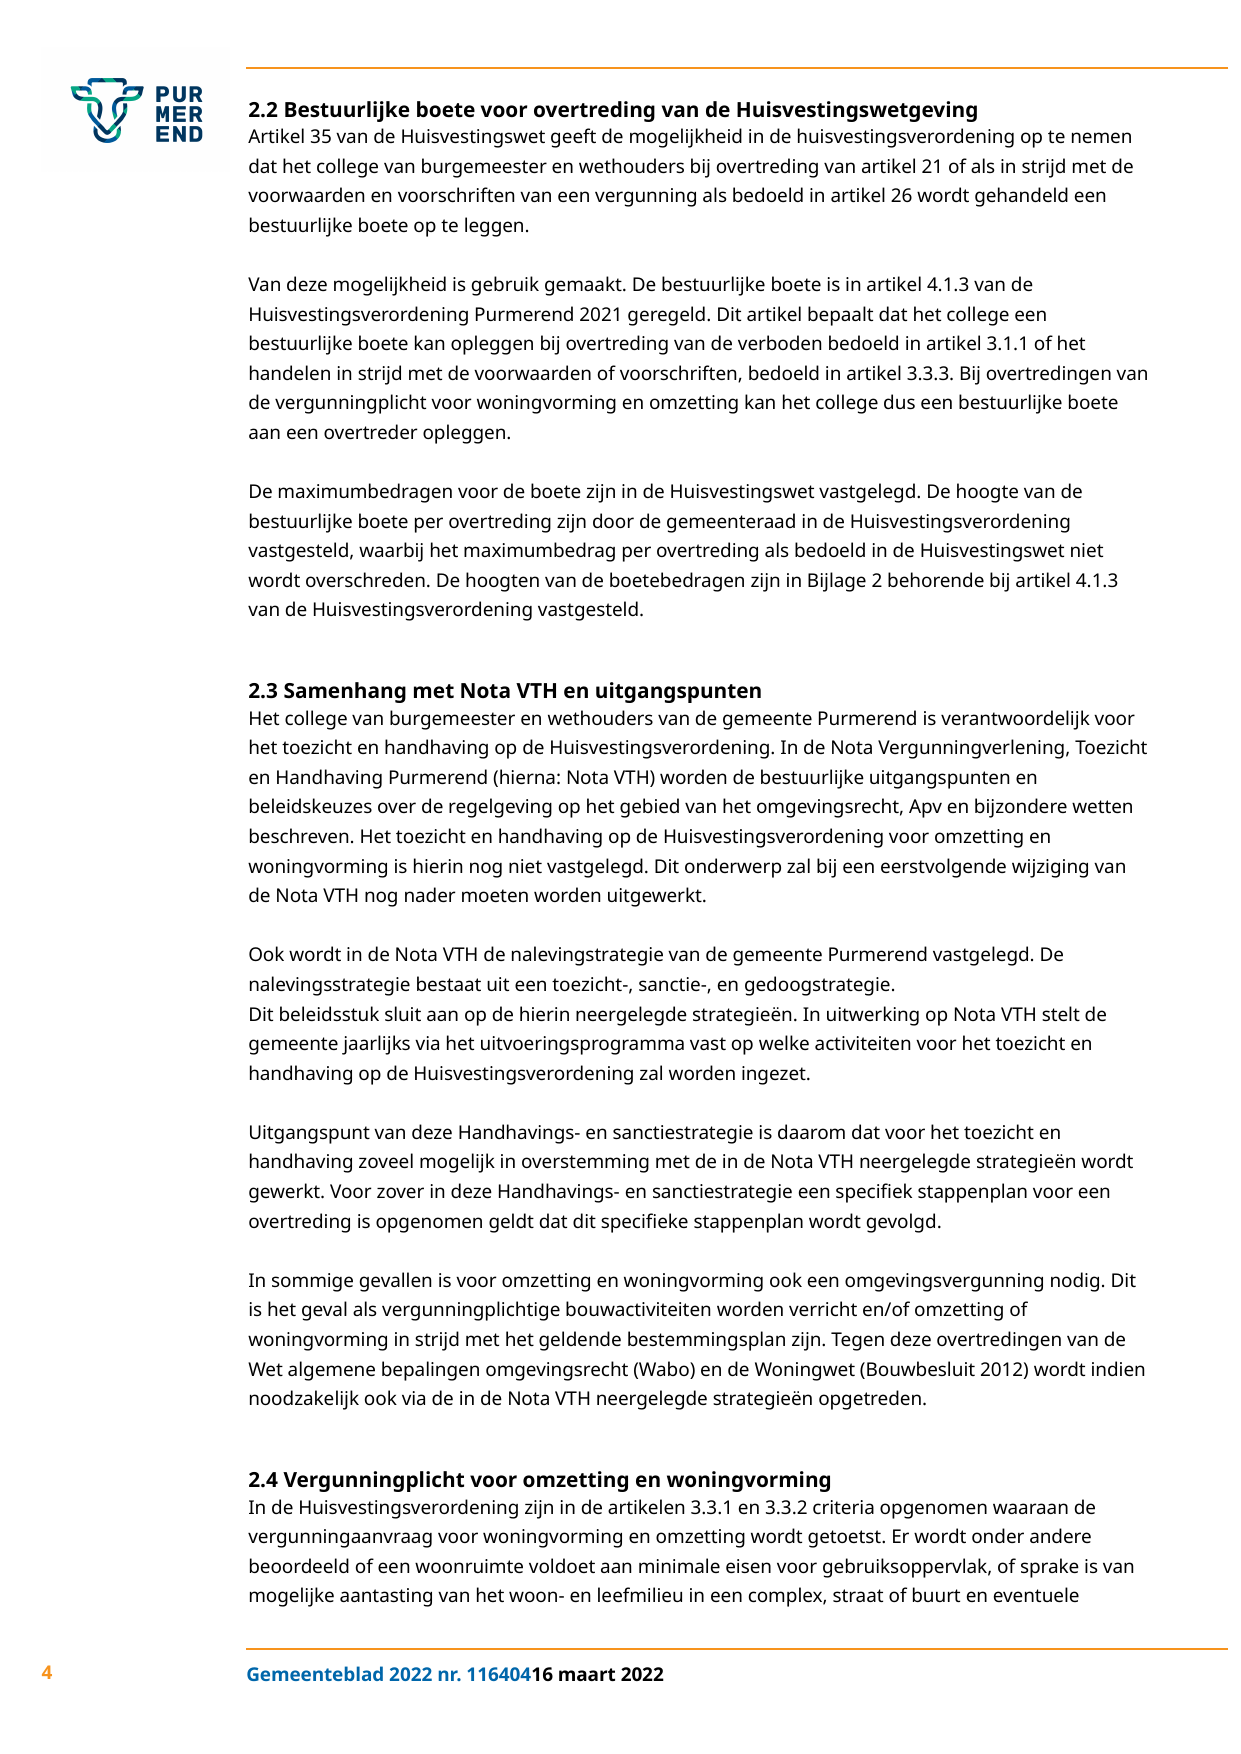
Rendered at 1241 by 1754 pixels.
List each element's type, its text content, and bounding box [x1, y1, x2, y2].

text 2.2 Bestuurlijke boete voor overtreding van de Huisvestingswetgeving [248, 95, 1152, 123]
text Artikel 35 van de Huisvestingswet geeft de mogelijkheid in de huisvestingsverordening op te nemen dat het college van burgemeester en wethouders bij overtreding van artikel 21 of als in strijd met de voorwaarden en voorschriften van een vergunning als bedoeld in artikel 26 wordt gehandeld een bestuurlijke boete op te leggen. [248, 123, 1152, 238]
text Ook wordt in de Nota VTH de nalevingstrategie van de gemeente Purmerend vastgelegd. De nalevingsstrategie bestaat uit een toezicht-, sanctie-, en gedoogstrategie. [248, 942, 1152, 997]
text Het college van burgemeester en wethouders van de gemeente Purmerend is verantwoordelijk voor het toezicht en handhaving op de Huisvestingsverordening. In de Nota Vergunningverlening, Toezicht en Handhaving Purmerend (hierna: Nota VTH) worden de bestuurlijke uitgangspunten en beleidskeuzes over de regelgeving op het gebied van het omgevingsrecht, Apv en bijzondere wetten beschreven. Het toezicht en handhaving op de Huisvestingsverordening voor omzetting en woningvorming is hierin nog niet vastgelegd. Dit onderwerp zal bij een eerstvolgende wijziging van de Nota VTH nog nader moeten worden uitgewerkt. [248, 705, 1152, 908]
text In sommige gevallen is voor omzetting en woningvorming ook een omgevingsvergunning nodig. Dit is het geval als vergunningplichtige bouwactiviteiten worden verricht en/of omzetting of woningvorming in strijd met het geldende bestemmingsplan zijn. Tegen deze overtredingen van de Wet algemene bepalingen omgevingsrecht (Wabo) en de Woningwet (Bouwbesluit 2012) wordt indien noodzakelijk ook via de in de Nota VTH neergelegde strategieën opgetreden. [248, 1267, 1152, 1411]
text Uitgangspunt van deze Handhavings- en sanctiestrategie is daarom dat voor het toezicht en handhaving zoveel mogelijk in overstemming met de in de Nota VTH neergelegde strategieën wordt gewerkt. Voor zover in deze Handhavings- en sanctiestrategie een specifiek stappenplan voor een overtreding is opgenomen geldt dat dit specifieke stappenplan wordt gevolgd. [248, 1119, 1152, 1234]
text Van deze mogelijkheid is gebruik gemaakt. De bestuurlijke boete is in artikel 4.1.3 van de Huisvestingsverordening Purmerend 2021 geregeld. Dit artikel bepaalt dat het college een bestuurlijke boete kan opleggen bij overtreding van de verboden bedoeld in artikel 3.1.1 of het handelen in strijd met de voorwaarden of voorschriften, bedoeld in artikel 3.3.3. Bij overtredingen van de vergunningplicht voor woningvorming en omzetting kan het college dus een bestuurlijke boete aan een overtreder opleggen. [248, 271, 1152, 445]
text 2.3 Samenhang met Nota VTH en uitgangspunten [248, 677, 1152, 705]
text De maximumbedragen voor de boete zijn in de Huisvestingswet vastgelegd. De hoogte van de bestuurlijke boete per overtreding zijn door de gemeenteraad in de Huisvestingsverordening vastgesteld, waarbij het maximumbedrag per overtreding als bedoeld in de Huisvestingswet niet wordt overschreden. De hoogten van de boetebedragen zijn in Bijlage 2 behorende bij artikel 4.1.3 van de Huisvestingsverordening vastgesteld. [248, 478, 1152, 622]
picture [41, 47, 231, 172]
text 2.4 Vergunningplicht voor omzetting en woningvorming [248, 1465, 1152, 1494]
text In de Huisvestingsverordening zijn in de artikelen 3.3.1 en 3.3.2 criteria opgenomen waaraan de vergunningaanvraag voor woningvorming en omzetting wordt getoetst. Er wordt onder andere beoordeeld of een woonruimte voldoet aan minimale eisen voor gebruiksoppervlak, of sprake is van mogelijke aantasting van het woon- en leefmilieu in een complex, straat of buurt en eventuele [248, 1494, 1152, 1608]
text Dit beleidsstuk sluit aan op de hierin neergelegde strategieën. In uitwerking op Nota VTH stelt de gemeente jaarlijks via het uitvoeringsprogramma vast op welke activiteiten voor het toezicht en handhaving op de Huisvestingsverordening zal worden ingezet. [248, 1001, 1152, 1086]
